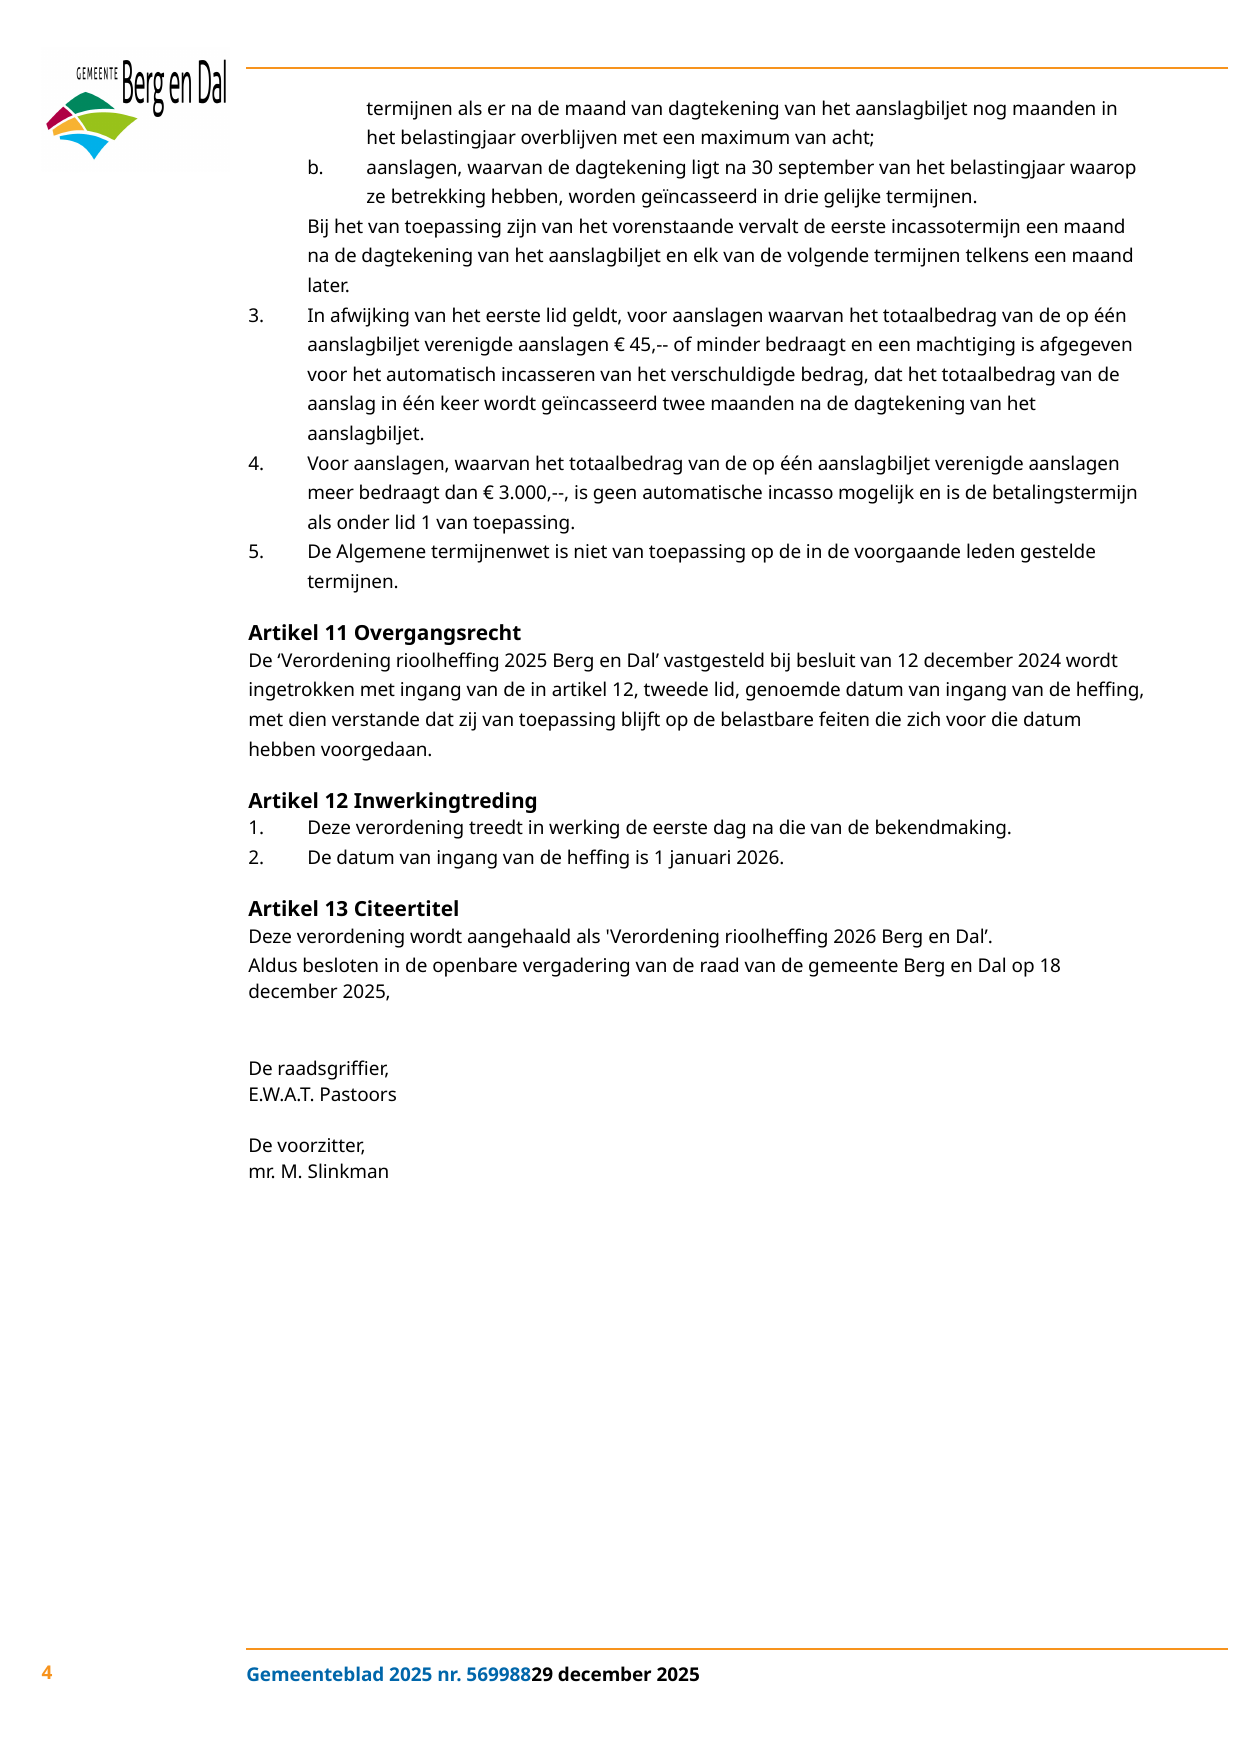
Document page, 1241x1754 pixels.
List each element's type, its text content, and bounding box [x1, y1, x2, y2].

text Aldus besloten in de openbare vergadering van de raad van de gemeente Berg en Dal op 18 december 2025, [248, 953, 1152, 1004]
text Artikel 13 Citeertitel [248, 894, 1152, 923]
text mr. M. Slinkman [248, 1158, 1152, 1184]
list De datum van ingang van de heffing is 1 januari 2026. [248, 844, 1152, 870]
text Artikel 12 Inwerkingtreding [248, 786, 1152, 814]
list Deze verordening treedt in werking de eerste dag na die van de bekendmaking. [248, 814, 1152, 840]
text De ‘Verordening rioolheffing 2025 Berg en Dal’ vastgesteld bij besluit van 12 december 2024 wordt ingetrokken met ingang van de in artikel 12, tweede lid, genoemde datum van ingang van de heffing, met dien verstande dat zij van toepassing blijft op de belastbare feiten die zich voor die datum hebben voorgedaan. [248, 647, 1152, 761]
list In afwijking van het eerste lid geldt, voor aanslagen waarvan het totaalbedrag van de op één aanslagbiljet verenigde aanslagen € 45,-- of minder bedraagt en een machtiging is afgegeven voor het automatisch incasseren van het verschuldigde bedrag, dat het totaalbedrag van de aanslag in één keer wordt geïncasseerd twee maanden na de dagtekening van het aanslagbiljet. [248, 302, 1152, 446]
text De voorzitter, [248, 1133, 1152, 1158]
list Voor aanslagen, waarvan het totaalbedrag van de op één aanslagbiljet verenigde aanslagen meer bedraagt dan € 3.000,--, is geen automatische incasso mogelijk en is de betalingstermijn als onder lid 1 van toepassing. [248, 450, 1152, 535]
list Bij het van toepassing zijn van het vorenstaande vervalt de eerste incassotermijn een maand na de dagtekening van het aanslagbiljet en elk van de volgende termijnen telkens een maand later. [248, 213, 1152, 298]
text Artikel 11 Overgangsrecht [248, 618, 1152, 647]
list De Algemene termijnenwet is niet van toepassing op de in de voorgaande leden gestelde termijnen. [248, 538, 1152, 594]
text E.W.A.T. Pastoors [248, 1081, 1152, 1107]
picture [41, 47, 231, 172]
list aanslagen, waarvan de dagtekening ligt na 30 september van het belastingjaar waarop ze betrekking hebben, worden geïncasseerd in drie gelijke termijnen. [307, 154, 1152, 209]
text Deze verordening wordt aangehaald als 'Verordening rioolheffing 2026 Berg en Dal’. [248, 923, 1152, 949]
text De raadsgriffier, [248, 1056, 1152, 1081]
list termijnen als er na de maand van dagtekening van het aanslagbiljet nog maanden in het belastingjaar overblijven met een maximum van acht; [307, 95, 1152, 150]
